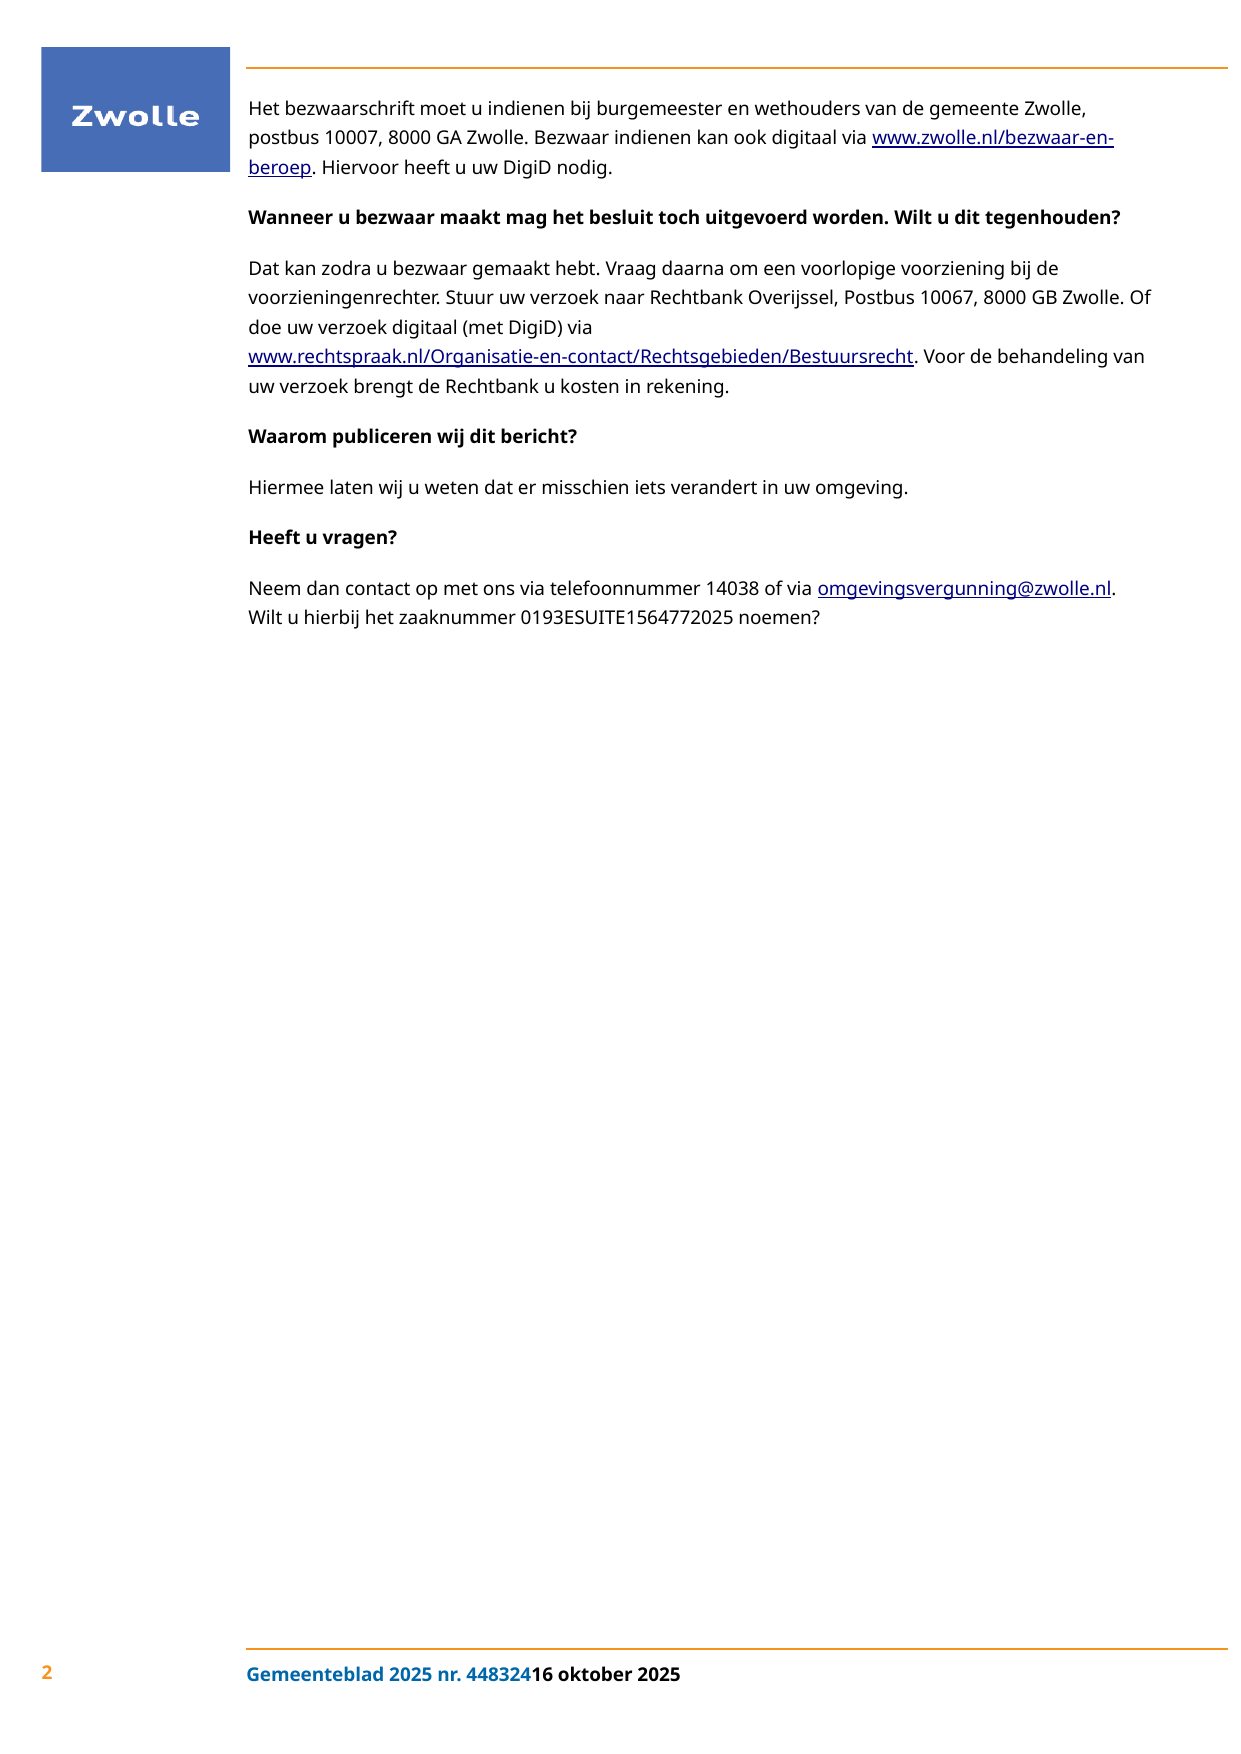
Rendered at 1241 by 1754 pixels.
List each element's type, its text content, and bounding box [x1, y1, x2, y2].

text Wanneer u bezwaar maakt mag het besluit toch uitgevoerd worden. Wilt u dit tegenhouden? [248, 204, 1152, 230]
text Het bezwaarschrift moet u indienen bij burgemeester en wethouders van de gemeente Zwolle, postbus 10007, 8000 GA Zwolle. Bezwaar indienen kan ook digitaal via www.zwolle.nl/bezwaar-en-beroep. Hiervoor heeft u uw DigiD nodig. [248, 95, 1152, 180]
text Waarom publiceren wij dit bericht? [248, 423, 1152, 449]
text Hiermee laten wij u weten dat er misschien iets verandert in uw omgeving. [248, 474, 1152, 500]
text Neem dan contact op met ons via telefoonnummer 14038 of via omgevingsvergunning@zwolle.nl. Wilt u hierbij het zaaknummer 0193ESUITE1564772025 noemen? [248, 575, 1152, 630]
text Dat kan zodra u bezwaar gemaakt hebt. Vraag daarna om een voorlopige voorziening bij de voorzieningenrechter. Stuur uw verzoek naar Rechtbank Overijssel, Postbus 10067, 8000 GB Zwolle. Of doe uw verzoek digitaal (met DigiD) via www.rechtspraak.nl/Organisatie-en-contact/Rechtsgebieden/Bestuursrecht. Voor de behandeling van uw verzoek brengt de Rechtbank u kosten in rekening. [248, 255, 1152, 399]
text Heeft u vragen? [248, 524, 1152, 550]
picture [41, 47, 231, 172]
